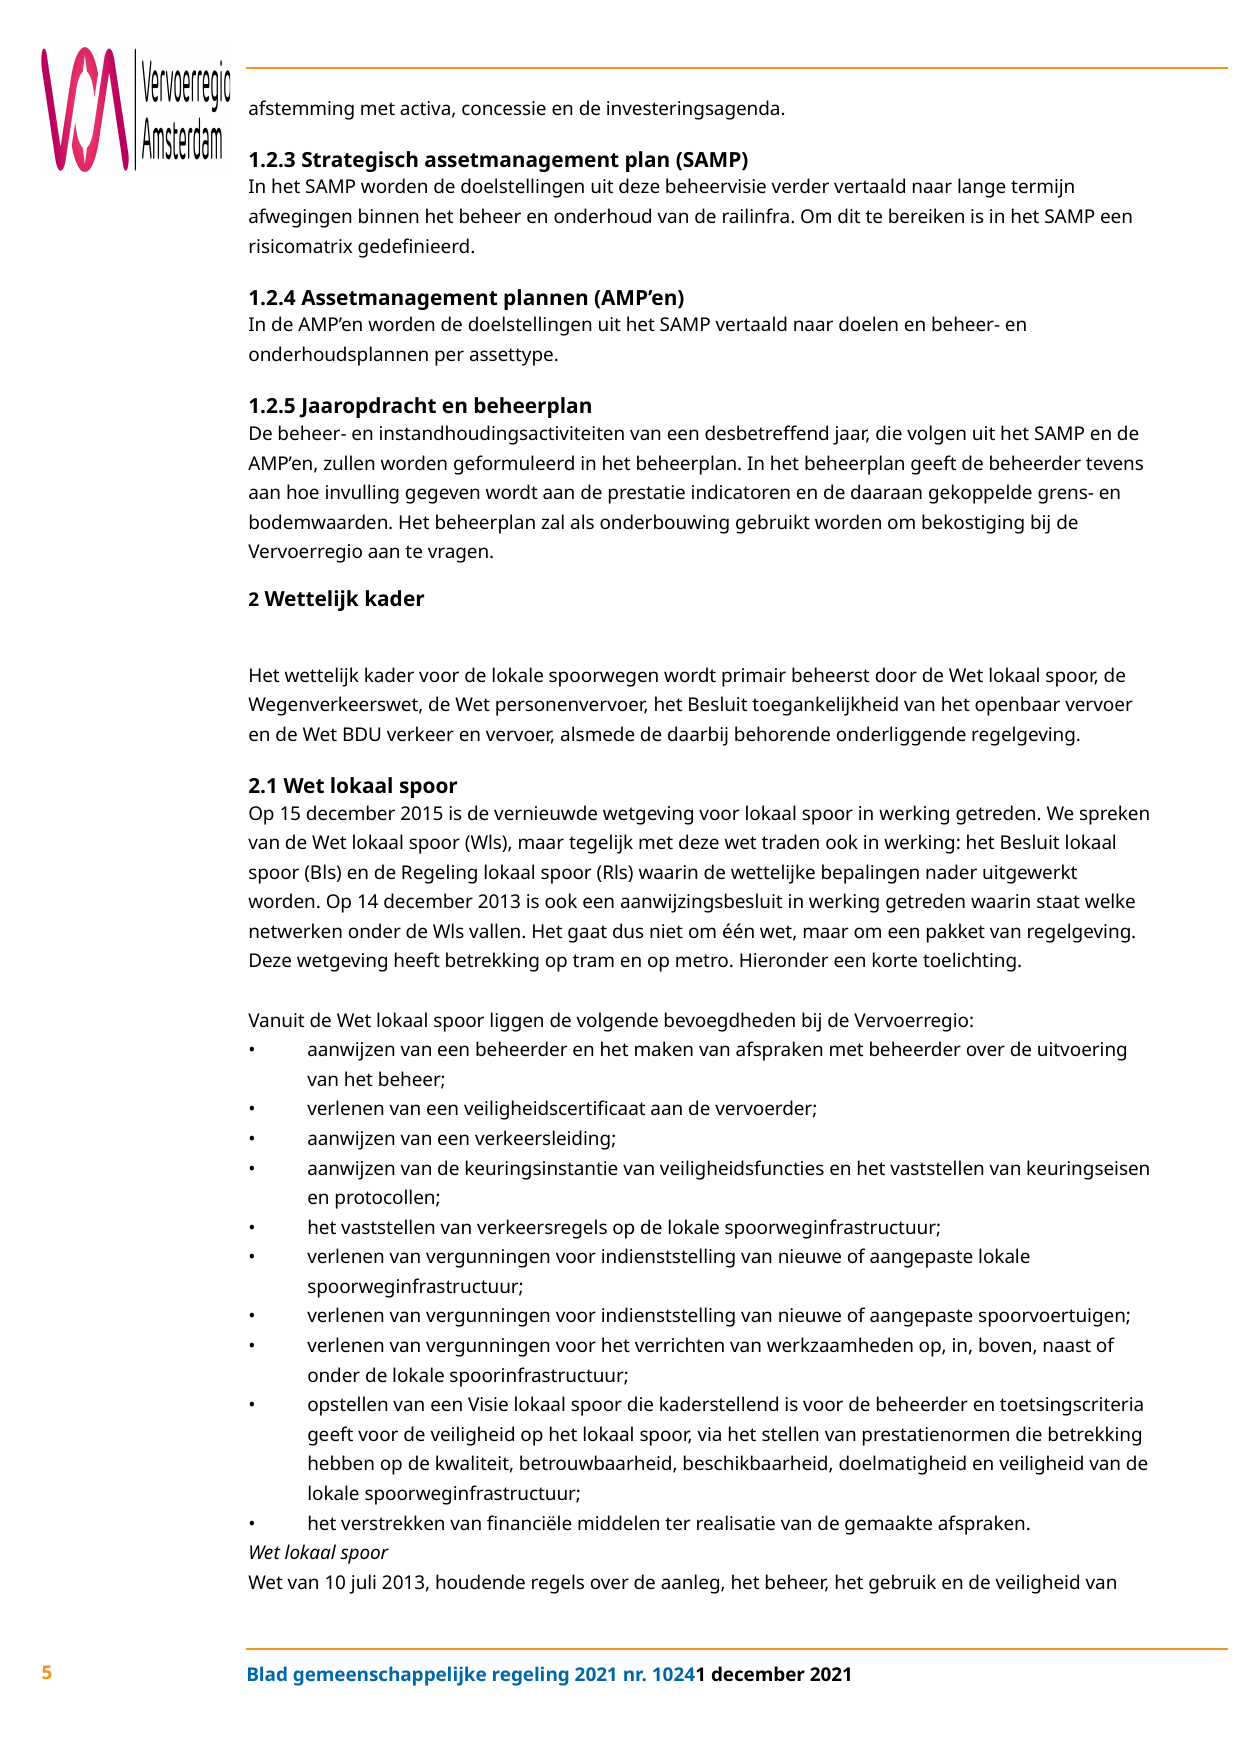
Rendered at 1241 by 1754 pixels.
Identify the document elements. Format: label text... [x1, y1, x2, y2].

text Het wettelijk kader voor de lokale spoorwegen wordt primair beheerst door de Wet lokaal spoor, de Wegenverkeerswet, de Wet personenvervoer, het Besluit toegankelijkheid van het openbaar vervoer en de Wet BDU verkeer en vervoer, alsmede de daarbij behorende onderliggende regelgeving. [248, 662, 1152, 747]
list het verstrekken van financiële middelen ter realisatie van de gemaakte afspraken. [248, 1510, 1152, 1536]
list het vaststellen van verkeersregels op de lokale spoorweginfrastructuur; [248, 1214, 1152, 1240]
text 2.1 Wet lokaal spoor [248, 771, 1152, 800]
text Wet lokaal spoor [248, 1539, 1152, 1565]
text afstemming met activa, concessie en de investeringsagenda. [248, 95, 1152, 121]
list opstellen van een Visie lokaal spoor die kaderstellend is voor de beheerder en toetsingscriteria geeft voor de veiligheid op het lokaal spoor, via het stellen van prestatienormen die betrekking hebben op de kwaliteit, betrouwbaarheid, beschikbaarheid, doelmatigheid en veiligheid van de lokale spoorweginfrastructuur; [248, 1391, 1152, 1506]
text 2 Wettelijk kader [248, 584, 1152, 612]
list aanwijzen van een verkeersleiding; [248, 1125, 1152, 1151]
text 1.2.5 Jaaropdracht en beheerplan [248, 392, 1152, 420]
list verlenen van vergunningen voor het verrichten van werkzaamheden op, in, boven, naast of onder de lokale spoorinfrastructuur; [248, 1332, 1152, 1388]
text Wet van 10 juli 2013, houdende regels over de aanleg, het beheer, het gebruik en de veiligheid van [248, 1569, 1152, 1595]
text In de AMP’en worden de doelstellingen uit het SAMP vertaald naar doelen en beheer- en onderhoudsplannen per assettype. [248, 312, 1152, 367]
list verlenen van vergunningen voor indienststelling van nieuwe of aangepaste lokale spoorweginfrastructuur; [248, 1243, 1152, 1299]
text Op 15 december 2015 is de vernieuwde wetgeving voor lokaal spoor in werking getreden. We spreken van de Wet lokaal spoor (Wls), maar tegelijk met deze wet traden ook in werking: het Besluit lokaal spoor (Bls) en de Regeling lokaal spoor (Rls) waarin de wettelijke bepalingen nader uitgewerkt worden. Op 14 december 2013 is ook een aanwijzingsbesluit in werking getreden waarin staat welke netwerken onder de Wls vallen. Het gaat dus niet om één wet, maar om een pakket van regelgeving. Deze wetgeving heeft betrekking op tram en op metro. Hieronder een korte toelichting. [248, 800, 1152, 973]
list aanwijzen van de keuringsinstantie van veiligheidsfuncties en het vaststellen van keuringseisen en protocollen; [248, 1155, 1152, 1210]
text 1.2.4 Assetmanagement plannen (AMP’en) [248, 283, 1152, 312]
picture [41, 47, 231, 172]
text Vanuit de Wet lokaal spoor liggen de volgende bevoegdheden bij de Vervoerregio: [248, 1007, 1152, 1033]
list verlenen van vergunningen voor indienststelling van nieuwe of aangepaste spoorvoertuigen; [248, 1303, 1152, 1328]
text De beheer- en instandhoudingsactiviteiten van een desbetreffend jaar, die volgen uit het SAMP en de AMP’en, zullen worden geformuleerd in het beheerplan. In het beheerplan geeft de beheerder tevens aan hoe invulling gegeven wordt aan de prestatie indicatoren en de daaraan gekoppelde grens- en bodemwaarden. Het beheerplan zal als onderbouwing gebruikt worden om bekostiging bij de Vervoerregio aan te vragen. [248, 420, 1152, 564]
text 1.2.3 Strategisch assetmanagement plan (SAMP) [248, 145, 1152, 174]
text In het SAMP worden de doelstellingen uit deze beheervisie verder vertaald naar lange termijn afwegingen binnen het beheer en onderhoud van de railinfra. Om dit te bereiken is in het SAMP een risicomatrix gedefinieerd. [248, 174, 1152, 258]
list aanwijzen van een beheerder en het maken van afspraken met beheerder over de uitvoering van het beheer; [248, 1036, 1152, 1092]
list verlenen van een veiligheidscertificaat aan de vervoerder; [248, 1096, 1152, 1121]
